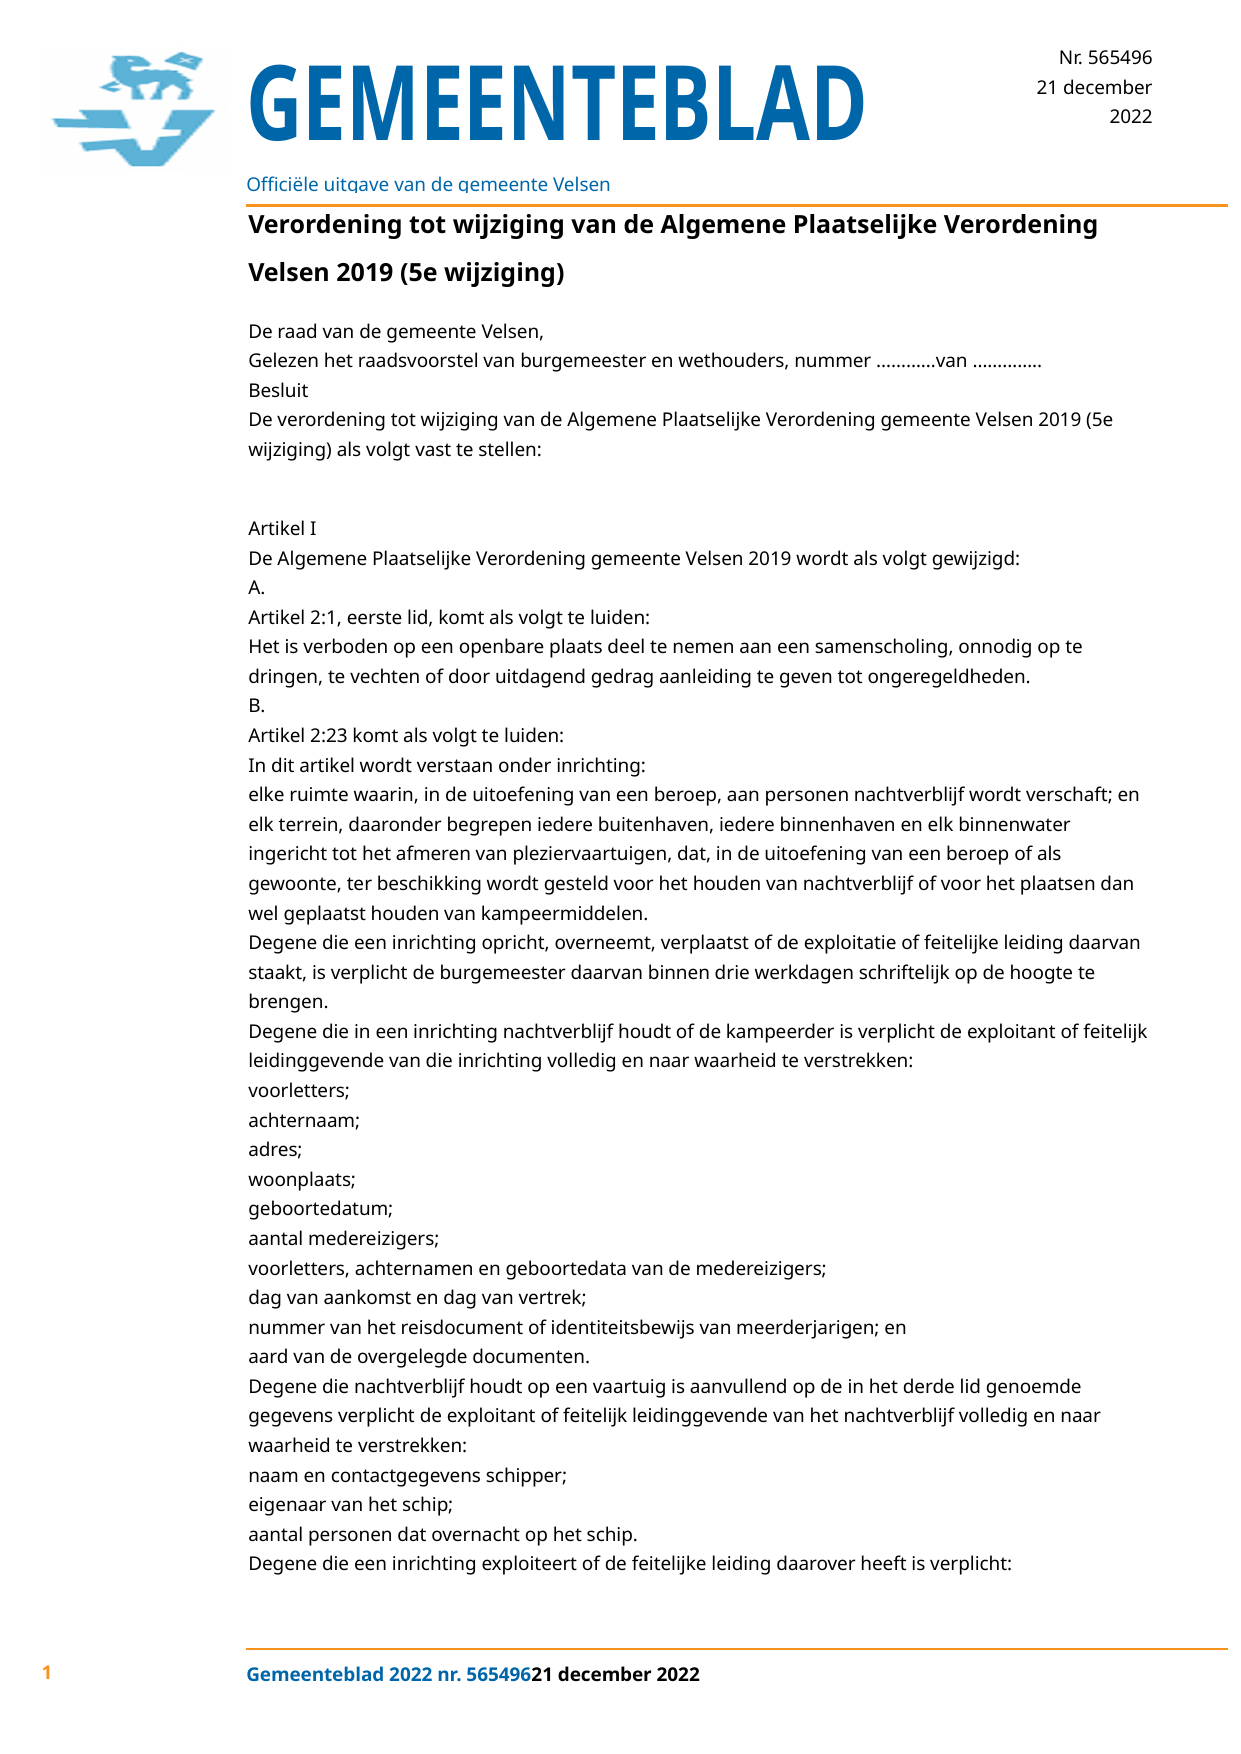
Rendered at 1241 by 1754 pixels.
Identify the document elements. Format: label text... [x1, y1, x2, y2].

text Verordening tot wijziging van de Algemene Plaatselijke Verordening Velsen 2019 (5e wijziging) [248, 207, 1152, 288]
text voorletters; [248, 1077, 1152, 1103]
text Artikel 2:23 komt als volgt te luiden: [248, 722, 1152, 748]
text woonplaats; [248, 1166, 1152, 1192]
text aantal medereizigers; [248, 1225, 1152, 1251]
text A. [248, 574, 1152, 600]
text Artikel 2:1, eerste lid, komt als volgt te luiden: [248, 604, 1152, 629]
text Gelezen het raadsvoorstel van burgemeester en wethouders, nummer …………van ………….. [248, 347, 1152, 373]
text B. [248, 693, 1152, 718]
text Degene die een inrichting opricht, overneemt, verplaatst of de exploitatie of feitelijke leiding daarvan staakt, is verplicht de burgemeester daarvan binnen drie werkdagen schriftelijk op de hoogte te brengen. [248, 929, 1152, 1014]
text voorletters, achternamen en geboortedata van de medereizigers; [248, 1255, 1152, 1280]
text achternaam; [248, 1107, 1152, 1132]
text Het is verboden op een openbare plaats deel te nemen aan een samenscholing, onnodig op te dringen, te vechten of door uitdagend gedrag aanleiding te geven tot ongeregeldheden. [248, 633, 1152, 689]
text In dit artikel wordt verstaan onder inrichting: [248, 752, 1152, 777]
text dag van aankomst en dag van vertrek; [248, 1284, 1152, 1310]
text elk terrein, daaronder begrepen iedere buitenhaven, iedere binnenhaven en elk binnenwater ingericht tot het afmeren van pleziervaartuigen, dat, in de uitoefening van een beroep of als gewoonte, ter beschikking wordt gesteld voor het houden van nachtverblijf of voor het plaatsen dan wel geplaatst houden van kampeermiddelen. [248, 811, 1152, 925]
text De raad van de gemeente Velsen, [248, 318, 1152, 344]
text naam en contactgegevens schipper; [248, 1462, 1152, 1487]
text Degene die nachtverblijf houdt op een vaartuig is aanvullend op de in het derde lid genoemde gegevens verplicht de exploitant of feitelijk leidinggevende van het nachtverblijf volledig en naar waarheid te verstrekken: [248, 1373, 1152, 1458]
text eigenaar van het schip; [248, 1491, 1152, 1517]
text aantal personen dat overnacht op het schip. [248, 1521, 1152, 1547]
text Degene die in een inrichting nachtverblijf houdt of de kampeerder is verplicht de exploitant of feitelijk leidinggevende van die inrichting volledig en naar waarheid te verstrekken: [248, 1018, 1152, 1073]
text geboortedatum; [248, 1196, 1152, 1221]
text elke ruimte waarin, in de uitoefening van een beroep, aan personen nachtverblijf wordt verschaft; en [248, 781, 1152, 807]
text Artikel I [248, 515, 1152, 541]
picture [41, 47, 231, 172]
text Besluit [248, 377, 1152, 403]
text aard van de overgelegde documenten. [248, 1343, 1152, 1369]
text nummer van het reisdocument of identiteitsbewijs van meerderjarigen; en [248, 1314, 1152, 1339]
text De Algemene Plaatselijke Verordening gemeente Velsen 2019 wordt als volgt gewijzigd: [248, 545, 1152, 570]
text De verordening tot wijziging van de Algemene Plaatselijke Verordening gemeente Velsen 2019 (5e wijziging) als volgt vast te stellen: [248, 407, 1152, 462]
text adres; [248, 1136, 1152, 1162]
text Degene die een inrichting exploiteert of de feitelijke leiding daarover heeft is verplicht: [248, 1551, 1152, 1576]
